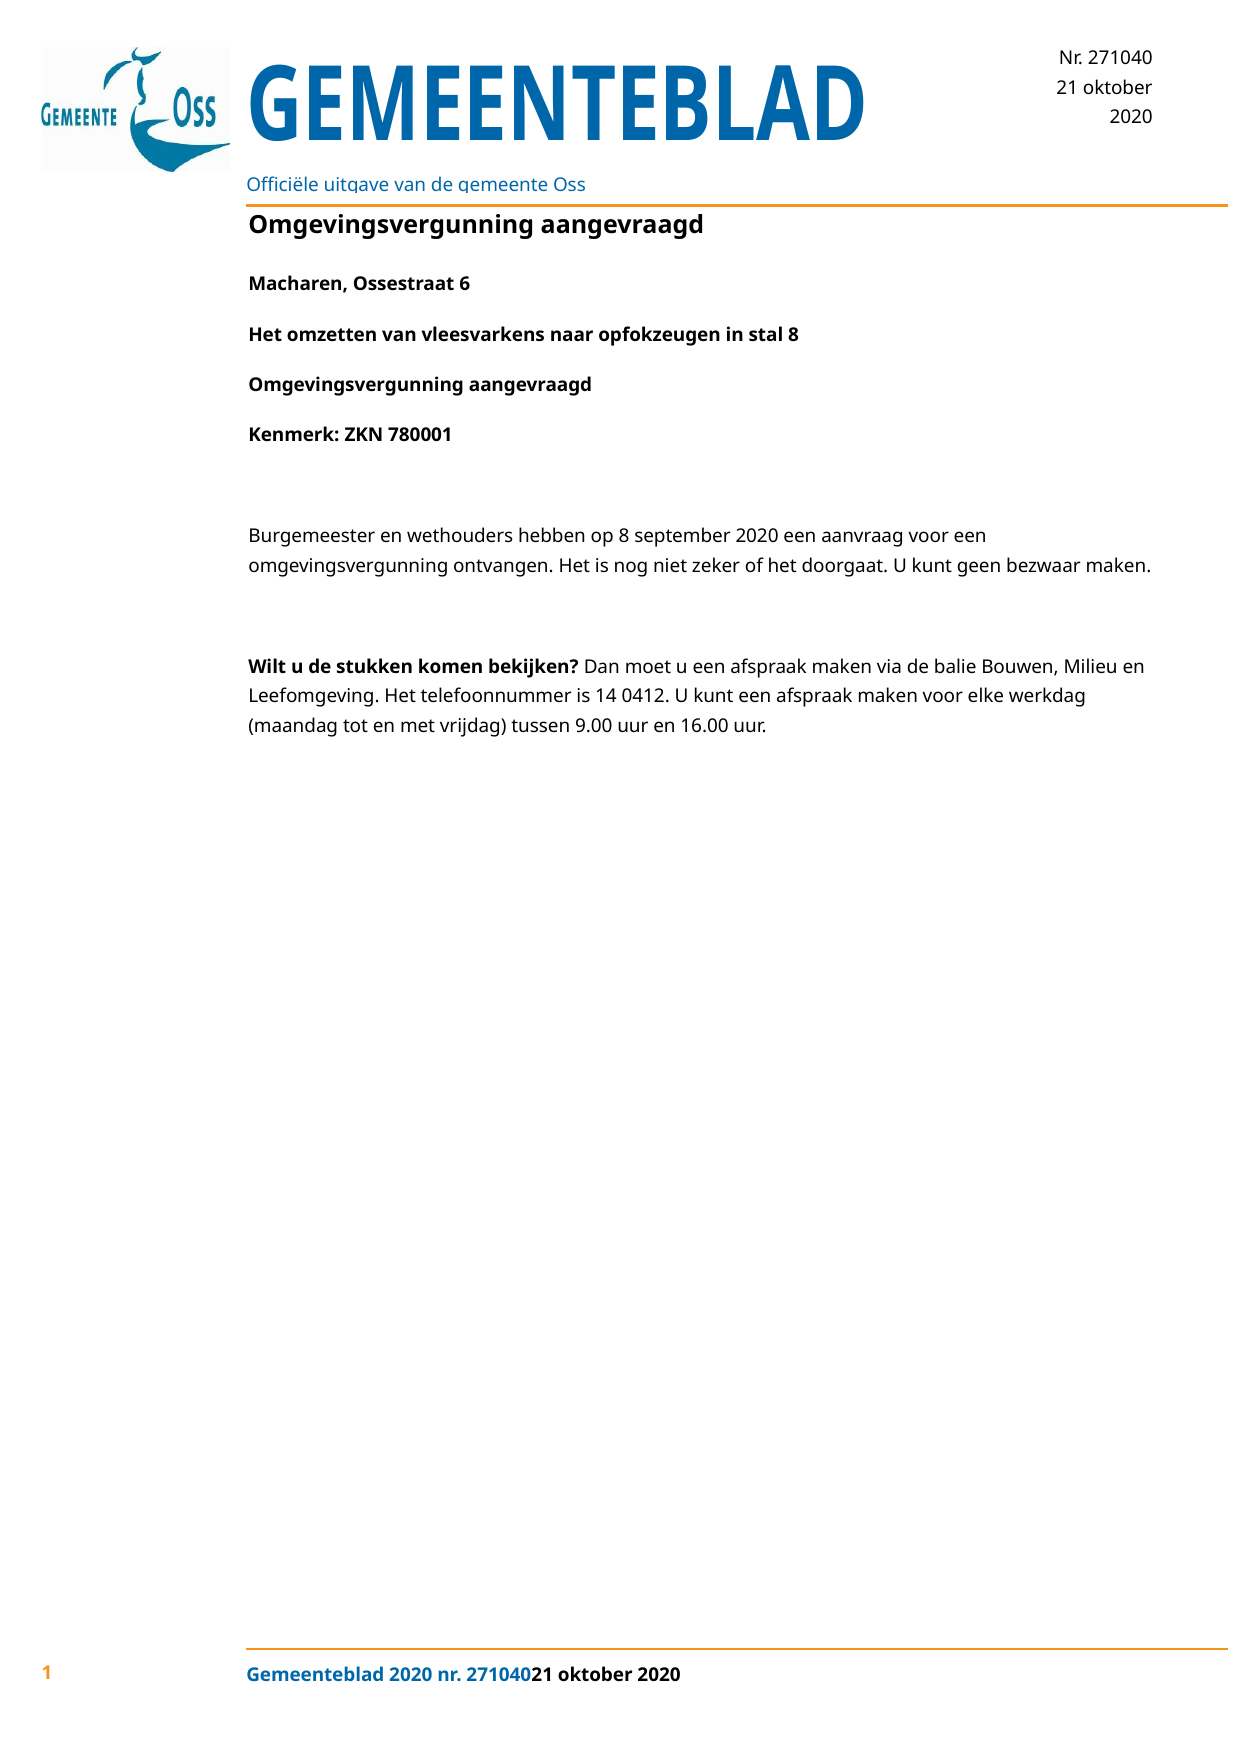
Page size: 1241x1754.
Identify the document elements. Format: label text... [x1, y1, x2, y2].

text Wilt u de stukken komen bekijken? Dan moet u een afspraak maken via de balie Bouwen, Milieu en Leefomgeving. Het telefoonnummer is 14 0412. U kunt een afspraak maken voor elke werkdag (maandag tot en met vrijdag) tussen 9.00 uur en 16.00 uur. [248, 653, 1152, 738]
text Omgevingsvergunning aangevraagd [248, 371, 1152, 397]
text Macharen, Ossestraat 6 [248, 270, 1152, 296]
text Burgemeester en wethouders hebben op 8 september 2020 een aanvraag voor een omgevingsvergunning ontvangen. Het is nog niet zeker of het doorgaat. U kunt geen bezwaar maken. [248, 522, 1152, 578]
text Omgevingsvergunning aangevraagd [248, 207, 1152, 241]
text Het omzetten van vleesvarkens naar opfokzeugen in stal 8 [248, 321, 1152, 346]
picture [41, 47, 231, 172]
text Kenmerk: ZKN 780001 [248, 422, 1152, 447]
